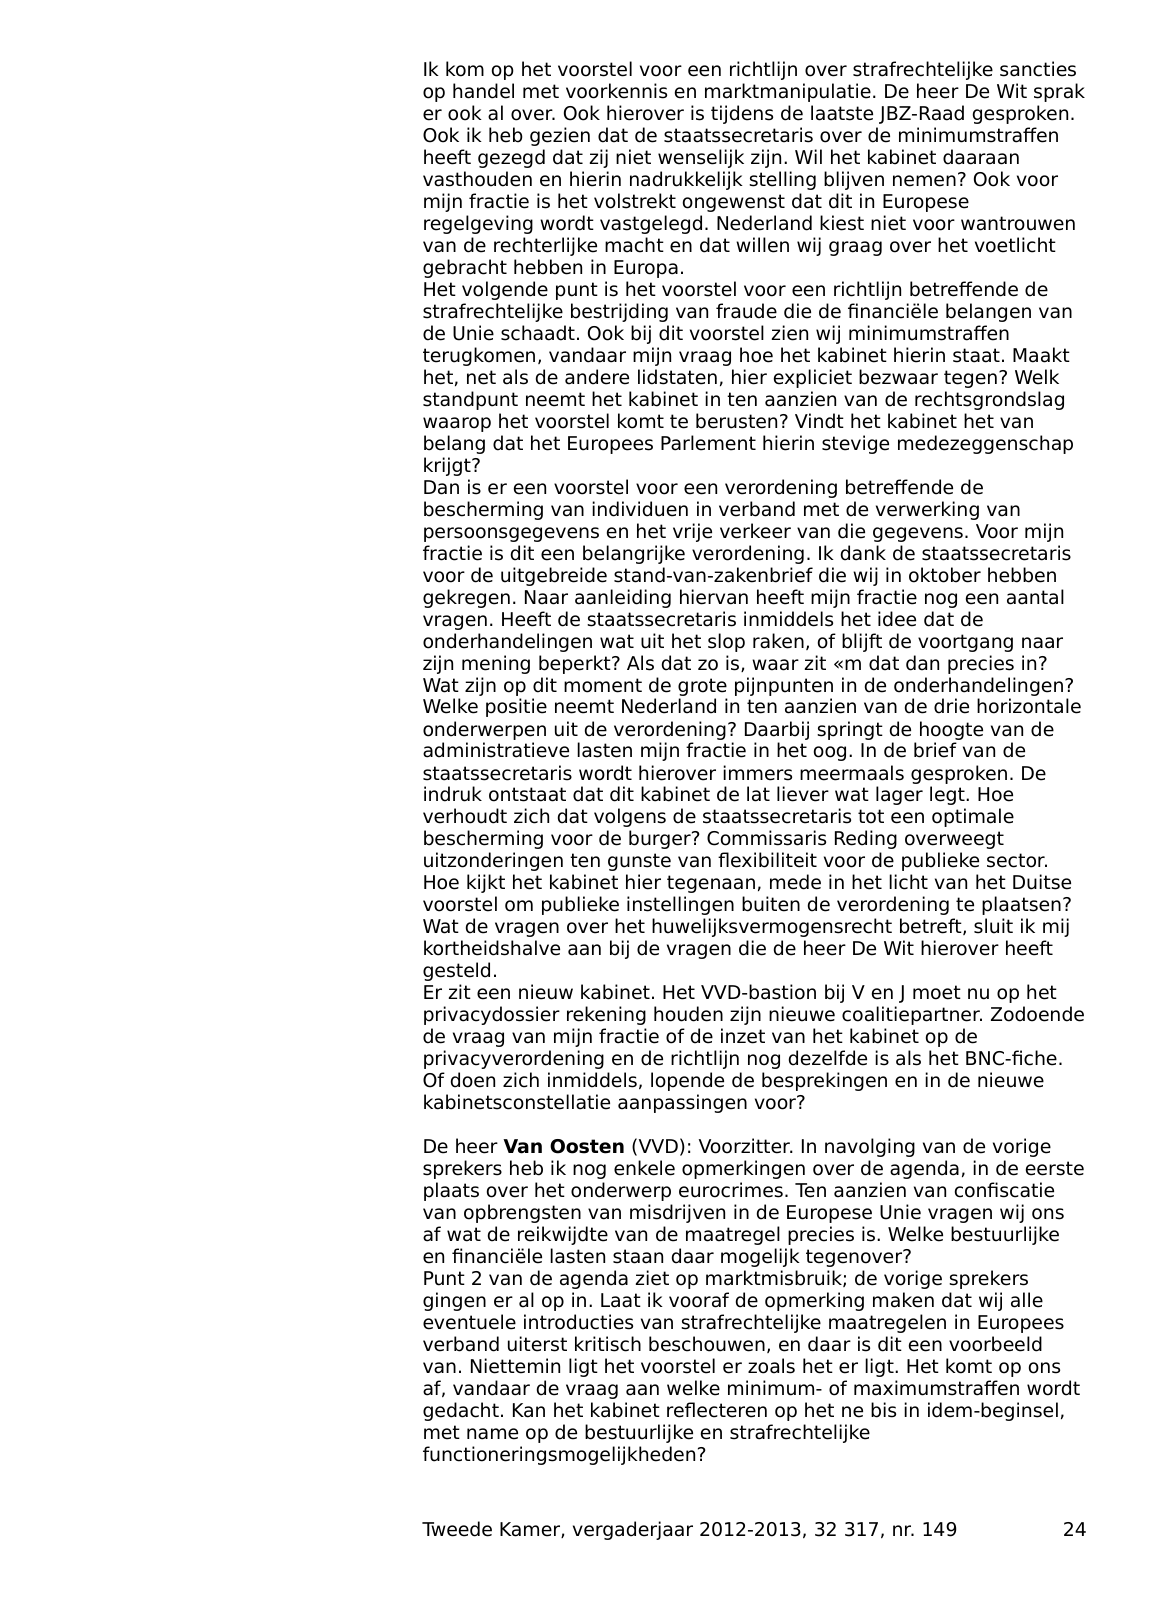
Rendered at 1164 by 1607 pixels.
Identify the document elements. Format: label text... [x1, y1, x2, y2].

text Dan is er een voorstel voor een verordening betreffende de bescherming van individuen in verband met de verwerking van persoonsgegevens en het vrije verkeer van die gegevens. Voor mijn fractie is dit een belangrijke verordening. Ik dank de staatssecretaris voor de uitgebreide stand-van-zakenbrief die wij in oktober hebben gekregen. Naar aanleiding hiervan heeft mijn fractie nog een aantal vragen. Heeft de staatssecretaris inmiddels het idee dat de onderhandelingen wat uit het slop raken, of blijft de voortgang naar zijn mening beperkt? Als dat zo is, waar zit «m dat dan precies in? Wat zijn op dit moment de grote pijnpunten in de onderhandelingen? Welke positie neemt Nederland in ten aanzien van de drie horizontale onderwerpen uit de verordening? Daarbij springt de hoogte van de administratieve lasten mijn fractie in het oog. In de brief van de staatssecretaris wordt hierover immers meermaals gesproken. De indruk ontstaat dat dit kabinet de lat liever wat lager legt. Hoe verhoudt zich dat volgens de staatssecretaris tot een optimale bescherming voor de burger? Commissaris Reding overweegt uitzonderingen ten gunste van flexibiliteit voor de publieke sector. Hoe kijkt het kabinet hier tegenaan, mede in het licht van het Duitse voorstel om publieke instellingen buiten de verordening te plaatsen? [422, 477, 1087, 916]
text De heer Van Oosten (VVD): Voorzitter. In navolging van de vorige sprekers heb ik nog enkele opmerkingen over de agenda, in de eerste plaats over het onderwerp eurocrimes. Ten aanzien van confiscatie van opbrengsten van misdrijven in de Europese Unie vragen wij ons af wat de reikwijdte van de maatregel precies is. Welke bestuurlijke en financiële lasten staan daar mogelijk tegenover? [422, 1136, 1087, 1268]
text Ik kom op het voorstel voor een richtlijn over strafrechtelijke sancties op handel met voorkennis en marktmanipulatie. De heer De Wit sprak er ook al over. Ook hierover is tijdens de laatste JBZ-Raad gesproken. Ook ik heb gezien dat de staatssecretaris over de minimumstraffen heeft gezegd dat zij niet wenselijk zijn. Wil het kabinet daaraan vasthouden en hierin nadrukkelijk stelling blijven nemen? Ook voor mijn fractie is het volstrekt ongewenst dat dit in Europese regelgeving wordt vastgelegd. Nederland kiest niet voor wantrouwen van de rechterlijke macht en dat willen wij graag over het voetlicht gebracht hebben in Europa. [422, 59, 1087, 279]
text Wat de vragen over het huwelijksvermogensrecht betreft, sluit ik mij kortheidshalve aan bij de vragen die de heer De Wit hierover heeft gesteld. [422, 916, 1087, 982]
text Er zit een nieuw kabinet. Het VVD-bastion bij V en J moet nu op het privacydossier rekening houden zijn nieuwe coalitiepartner. Zodoende de vraag van mijn fractie of de inzet van het kabinet op de privacyverordening en de richtlijn nog dezelfde is als het BNC-fiche. Of doen zich inmiddels, lopende de besprekingen en in de nieuwe kabinetsconstellatie aanpassingen voor? [422, 982, 1087, 1114]
text Het volgende punt is het voorstel voor een richtlijn betreffende de strafrechtelijke bestrijding van fraude die de financiële belangen van de Unie schaadt. Ook bij dit voorstel zien wij minimumstraffen terugkomen, vandaar mijn vraag hoe het kabinet hierin staat. Maakt het, net als de andere lidstaten, hier expliciet bezwaar tegen? Welk standpunt neemt het kabinet in ten aanzien van de rechtsgrondslag waarop het voorstel komt te berusten? Vindt het kabinet het van belang dat het Europees Parlement hierin stevige medezeggenschap krijgt? [422, 279, 1087, 477]
text Punt 2 van de agenda ziet op marktmisbruik; de vorige sprekers gingen er al op in. Laat ik vooraf de opmerking maken dat wij alle eventuele introducties van strafrechtelijke maatregelen in Europees verband uiterst kritisch beschouwen, en daar is dit een voorbeeld van. Niettemin ligt het voorstel er zoals het er ligt. Het komt op ons af, vandaar de vraag aan welke minimum- of maximumstraffen wordt gedacht. Kan het kabinet reflecteren op het ne bis in idem-beginsel, met name op de bestuurlijke en strafrechtelijke functioneringsmogelijkheden? [422, 1268, 1087, 1466]
